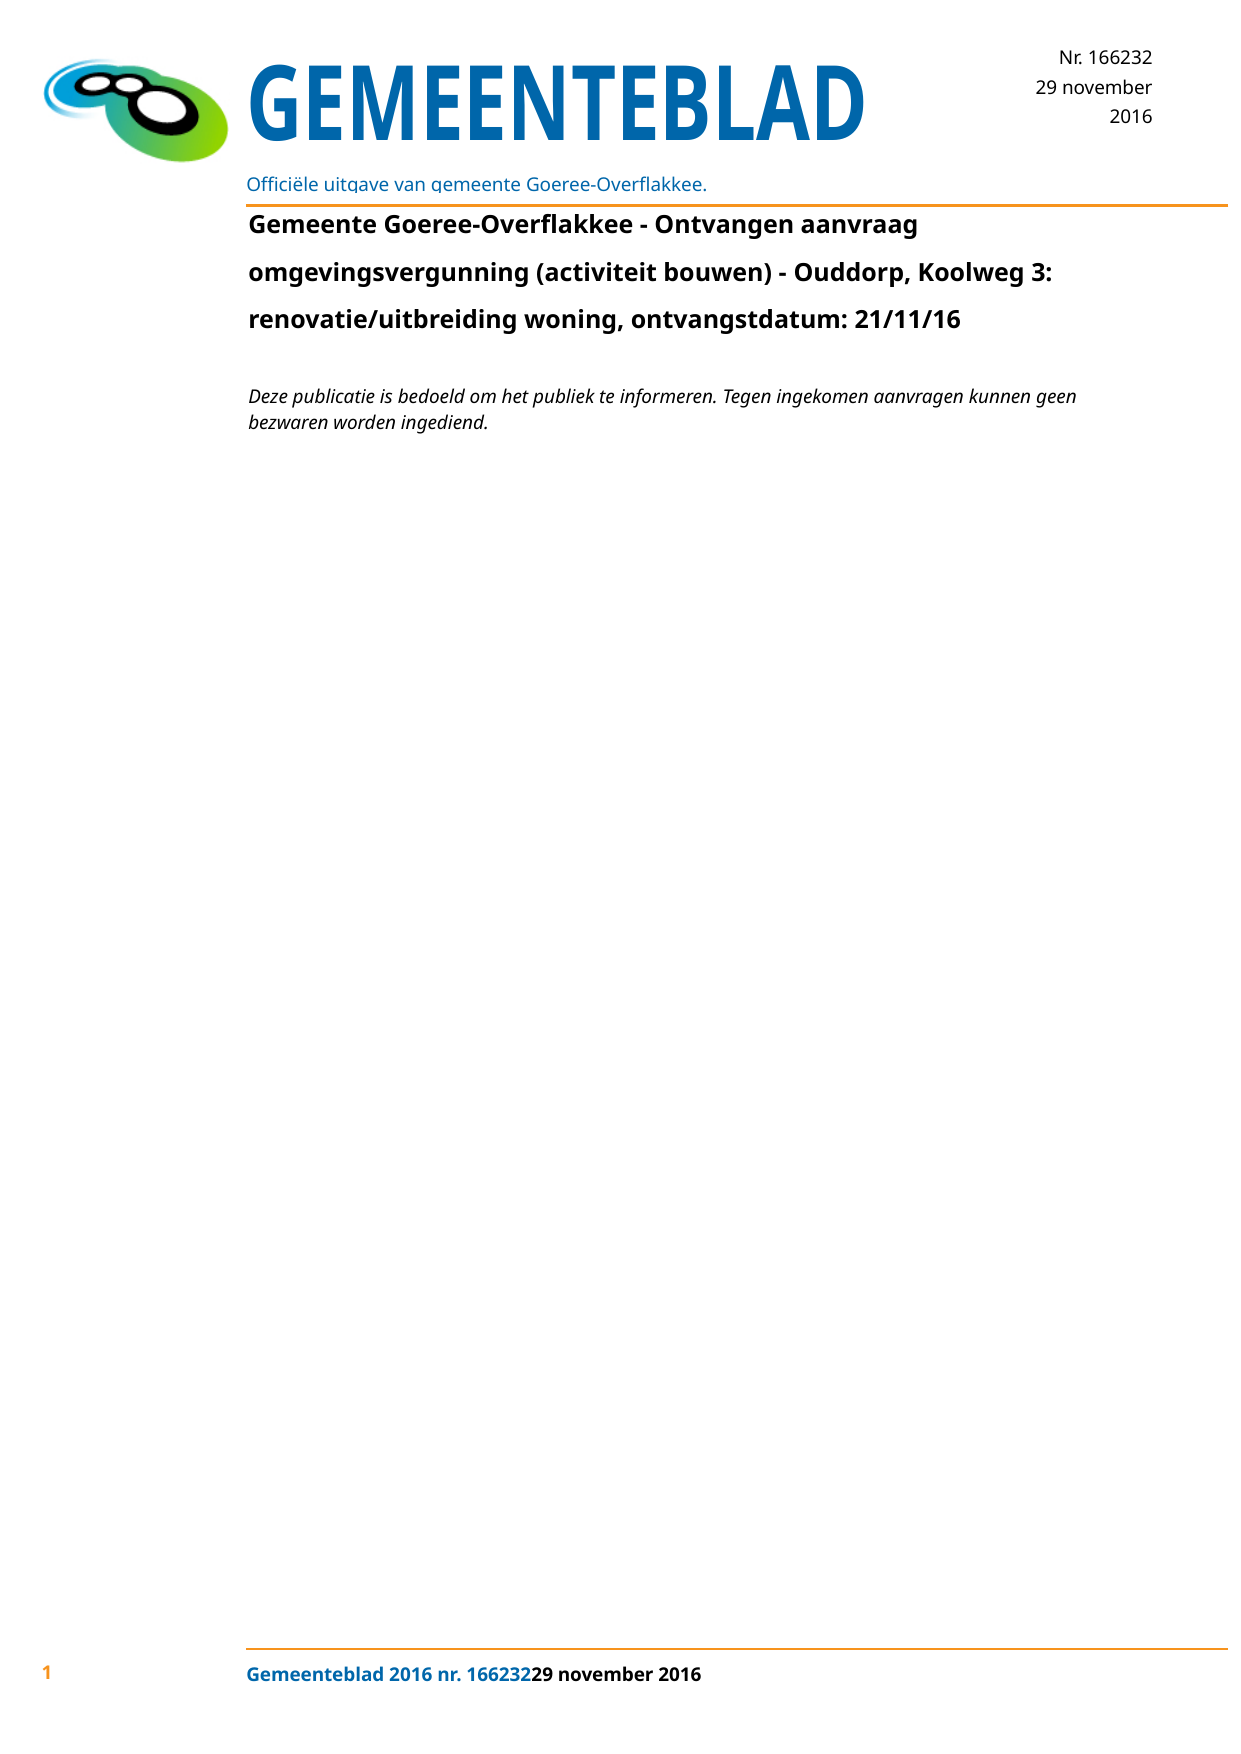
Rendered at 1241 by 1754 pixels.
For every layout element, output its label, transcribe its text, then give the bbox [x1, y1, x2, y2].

picture [41, 47, 231, 172]
text Deze publicatie is bedoeld om het publiek te informeren. Tegen ingekomen aanvragen kunnen geen bezwaren worden ingediend. [248, 384, 1152, 435]
text Gemeente Goeree-Overflakkee - Ontvangen aanvraag omgevingsvergunning (activiteit bouwen) - Ouddorp, Koolweg 3: renovatie/uitbreiding woning, ontvangstdatum: 21/11/16 [248, 207, 1152, 336]
